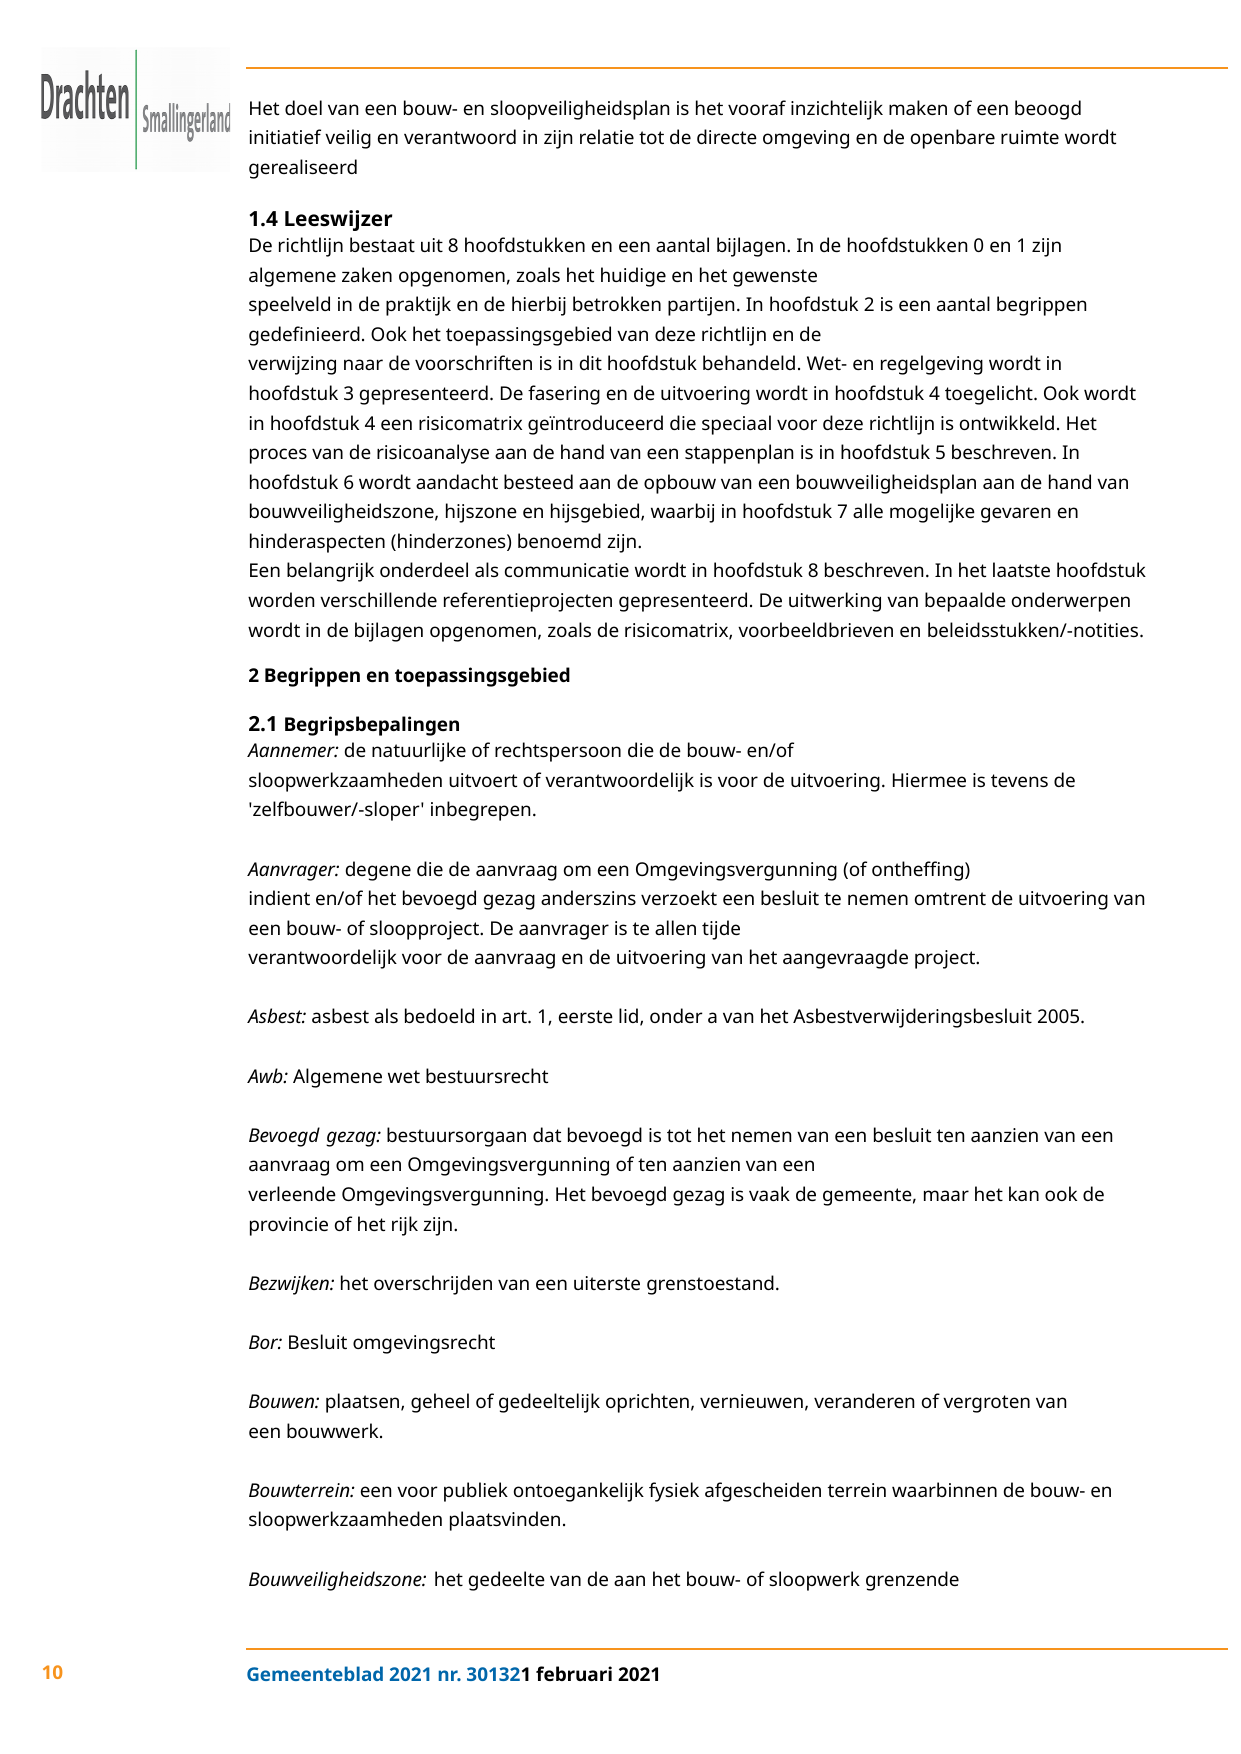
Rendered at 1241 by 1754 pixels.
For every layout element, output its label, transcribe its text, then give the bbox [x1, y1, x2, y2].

picture [41, 47, 231, 172]
text 2 Begrippen en toepassingsgebied [248, 662, 1152, 688]
text Bouwveiligheidszone: het gedeelte van de aan het bouw- of sloopwerk grenzende [248, 1566, 1152, 1592]
text Aannemer: de natuurlijke of rechtspersoon die de bouw- en/of sloopwerkzaamheden uitvoert of verantwoordelijk is voor de uitvoering. Hiermee is tevens de 'zelfbouwer/-sloper' inbegrepen. [248, 737, 1152, 822]
text Aanvrager: degene die de aanvraag om een Omgevingsvergunning (of ontheffing) indient en/of het bevoegd gezag anderszins verzoekt een besluit te nemen omtrent de uitvoering van een bouw- of sloopproject. De aanvrager is te allen tijde verantwoordelijk voor de aanvraag en de uitvoering van het aangevraagde project. [248, 856, 1152, 970]
text Asbest: asbest als bedoeld in art. 1, eerste lid, onder a van het Asbestverwijderingsbesluit 2005. [248, 1004, 1152, 1029]
text De richtlijn bestaat uit 8 hoofdstukken en een aantal bijlagen. In de hoofdstukken 0 en 1 zijn algemene zaken opgenomen, zoals het huidige en het gewenste speelveld in de praktijk en de hierbij betrokken partijen. In hoofdstuk 2 is een aantal begrippen gedefinieerd. Ook het toepassingsgebied van deze richtlijn en de verwijzing naar de voorschriften is in dit hoofdstuk behandeld. Wet- en regelgeving wordt in hoofdstuk 3 gepresenteerd. De fasering en de uitvoering wordt in hoofdstuk 4 toegelicht. Ook wordt in hoofdstuk 4 een risicomatrix geïntroduceerd die speciaal voor deze richtlijn is ontwikkeld. Het proces van de risicoanalyse aan de hand van een stappenplan is in hoofdstuk 5 beschreven. In hoofdstuk 6 wordt aandacht besteed aan de opbouw van een bouwveiligheidsplan aan de hand van bouwveiligheidszone, hijszone en hijsgebied, waarbij in hoofdstuk 7 alle mogelijke gevaren en hinderaspecten (hinderzones) benoemd zijn. [248, 232, 1152, 554]
text Bezwijken: het overschrijden van een uiterste grenstoestand. [248, 1270, 1152, 1296]
table_header Het doel van een bouw- en sloopveiligheidsplan is het vooraf inzichtelijk maken of een beoogd initiatief veilig en verantwoord in zijn relatie tot de directe omgeving en de openbare ruimte wordt gerealiseerd [248, 95, 1152, 180]
text Bevoegd gezag: bestuursorgaan dat bevoegd is tot het nemen van een besluit ten aanzien van een aanvraag om een Omgevingsvergunning of ten aanzien van een verleende Omgevingsvergunning. Het bevoegd gezag is vaak de gemeente, maar het kan ook de provincie of het rijk zijn. [248, 1122, 1152, 1237]
text 1.4 Leeswijzer [248, 204, 1152, 232]
text Bor: Besluit omgevingsrecht [248, 1329, 1152, 1355]
text Bouwterrein: een voor publiek ontoegankelijk fysiek afgescheiden terrein waarbinnen de bouw- en sloopwerkzaamheden plaatsvinden. [248, 1477, 1152, 1532]
text Een belangrijk onderdeel als communicatie wordt in hoofdstuk 8 beschreven. In het laatste hoofdstuk worden verschillende referentieprojecten gepresenteerd. De uitwerking van bepaalde onderwerpen wordt in de bijlagen opgenomen, zoals de risicomatrix, voorbeeldbrieven en beleidsstukken/-notities. [248, 558, 1152, 643]
text 2.1 Begripsbepalingen [248, 709, 1152, 737]
text Awb: Algemene wet bestuursrecht [248, 1063, 1152, 1089]
text Bouwen: plaatsen, geheel of gedeeltelijk oprichten, vernieuwen, veranderen of vergroten van een bouwwerk. [248, 1388, 1152, 1444]
